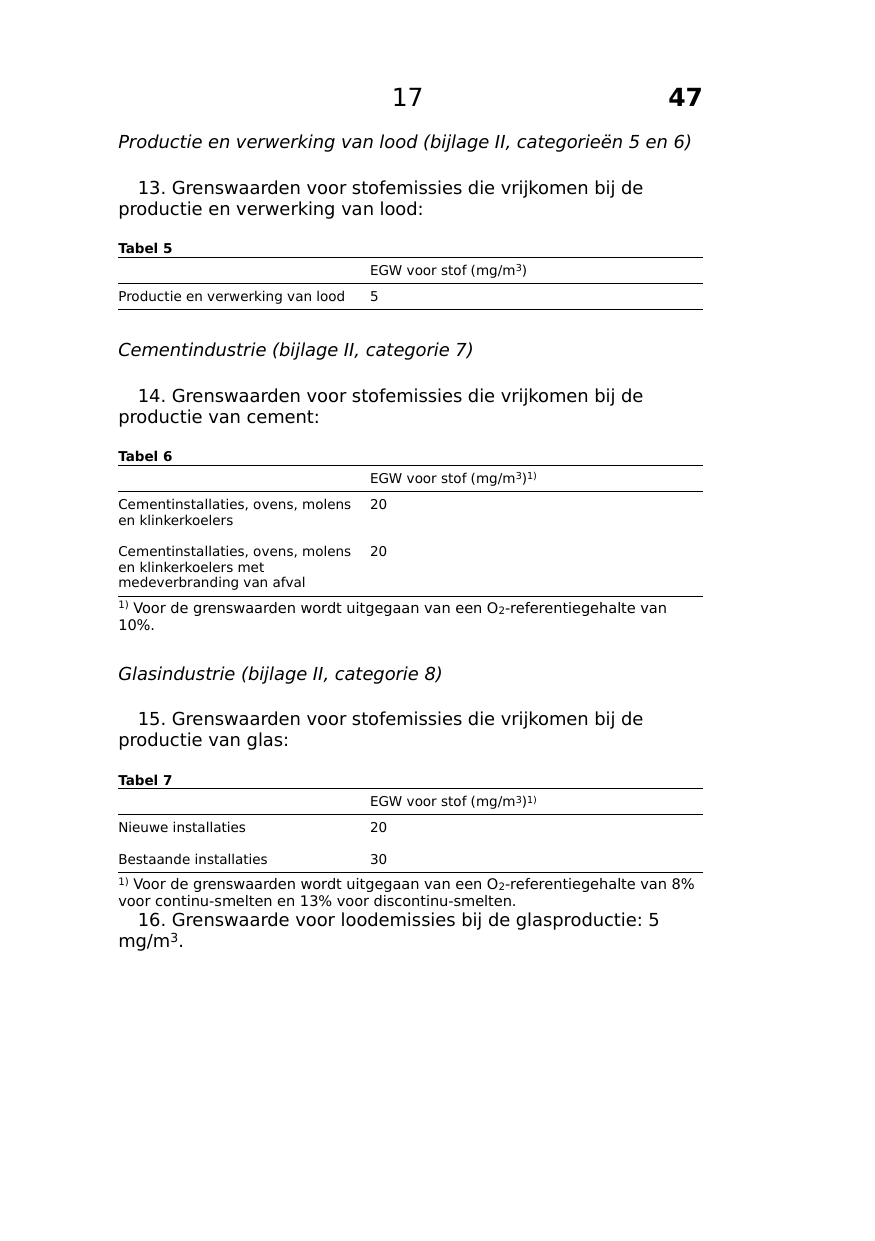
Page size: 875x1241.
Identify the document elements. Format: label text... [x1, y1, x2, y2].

subtitle Glasindustrie (bijlage II, categorie 8) [118, 663, 703, 684]
table_cell 20 [364, 815, 703, 836]
text 14. Grenswaarden voor stofemissies die vrijkomen bij de productie van cement: [118, 386, 703, 427]
table_cell Cementinstallaties, ovens, molens en klinkerkoelers met medeverbranding van afval [118, 544, 364, 596]
table_cell EGW voor stof (mg/m3) [364, 258, 703, 283]
subtitle Productie en verwerking van lood (bijlage II, categorieën 5 en 6) [118, 132, 703, 153]
table_header Tabel 5 [118, 241, 703, 257]
table_cell 30 [364, 852, 703, 872]
subtitle Cementindustrie (bijlage II, categorie 7) [118, 340, 703, 361]
table_cell 20 [364, 492, 703, 528]
text 16. Grenswaarde voor loodemissies bij de glasproductie: 5 mg/m3. [118, 910, 703, 951]
table_cell Bestaande installaties [118, 852, 364, 872]
table_header Tabel 6 [118, 449, 703, 465]
text 13. Grenswaarden voor stofemissies die vrijkomen bij de productie en verwerking van lood: [118, 178, 703, 219]
table_cell Nieuwe installaties [118, 815, 364, 836]
table_cell [118, 466, 364, 491]
table_header Tabel 7 [118, 773, 703, 788]
table_cell [118, 836, 364, 852]
table_cell EGW voor stof (mg/m3)1) [364, 789, 703, 814]
table_cell [118, 528, 364, 544]
table_cell [118, 258, 364, 283]
table_cell [364, 528, 703, 544]
table_cell 1) Voor de grenswaarden wordt uitgegaan van een O2-referentiegehalte van 8% voor continu-smelten en 13% voor discontinu-smelten. [118, 873, 703, 910]
text 15. Grenswaarden voor stofemissies die vrijkomen bij de productie van glas: [118, 709, 703, 751]
table_cell 20 [364, 544, 703, 596]
table_cell Productie en verwerking van lood [118, 284, 364, 309]
table_cell [118, 789, 364, 814]
table_cell [364, 836, 703, 852]
table_cell EGW voor stof (mg/m3)1) [364, 466, 703, 491]
table_cell 5 [364, 284, 703, 309]
table_cell Cementinstallaties, ovens, molens en klinkerkoelers [118, 492, 364, 528]
table_cell 1) Voor de grenswaarden wordt uitgegaan van een O2-referentiegehalte van 10%. [118, 597, 703, 633]
